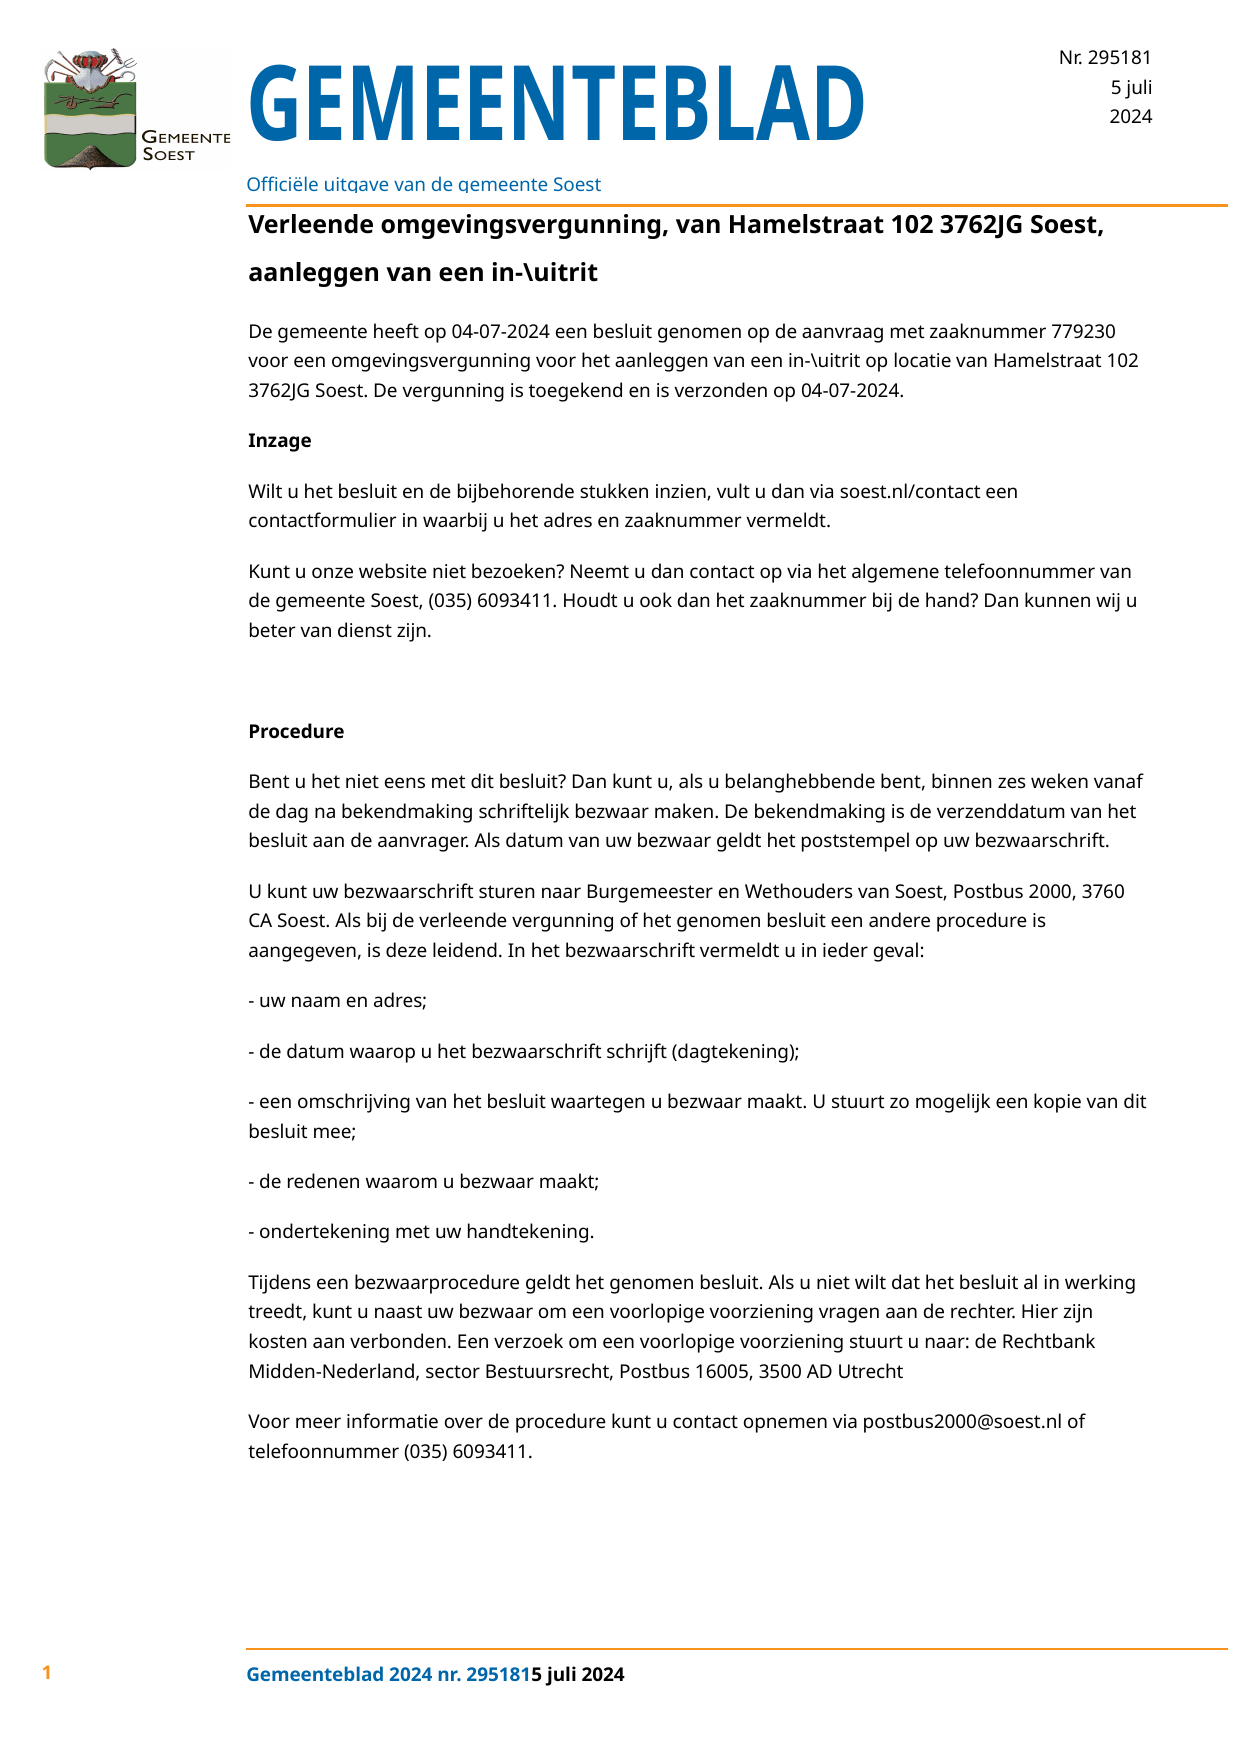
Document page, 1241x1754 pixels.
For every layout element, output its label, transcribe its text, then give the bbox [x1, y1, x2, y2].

text Bent u het niet eens met dit besluit? Dan kunt u, als u belanghebbende bent, binnen zes weken vanaf de dag na bekendmaking schriftelijk bezwaar maken. De bekendmaking is de verzenddatum van het besluit aan de aanvrager. Als datum van uw bezwaar geldt het poststempel op uw bezwaarschrift. [248, 768, 1152, 853]
text Inzage [248, 427, 1152, 453]
text De gemeente heeft op 04-07-2024 een besluit genomen op de aanvraag met zaaknummer 779230 voor een omgevingsvergunning voor het aanleggen van een in-\uitrit op locatie van Hamelstraat 102 3762JG Soest. De vergunning is toegekend en is verzonden op 04-07-2024. [248, 318, 1152, 403]
text - ondertekening met uw handtekening. [248, 1219, 1152, 1244]
text - een omschrijving van het besluit waartegen u bezwaar maakt. U stuurt zo mogelijk een kopie van dit besluit mee; [248, 1088, 1152, 1144]
text Tijdens een bezwaarprocedure geldt het genomen besluit. Als u niet wilt dat het besluit al in werking treedt, kunt u naast uw bezwaar om een voorlopige voorziening vragen aan de rechter. Hier zijn kosten aan verbonden. Een verzoek om een voorlopige voorziening stuurt u naar: de Rechtbank Midden-Nederland, sector Bestuursrecht, Postbus 16005, 3500 AD Utrecht [248, 1269, 1152, 1384]
text U kunt uw bezwaarschrift sturen naar Burgemeester en Wethouders van Soest, Postbus 2000, 3760 CA Soest. Als bij de verleende vergunning of het genomen besluit een andere procedure is aangegeven, is deze leidend. In het bezwaarschrift vermeldt u in ieder geval: [248, 878, 1152, 963]
text Verleende omgevingsvergunning, van Hamelstraat 102 3762JG Soest, aanleggen van een in-\uitrit [248, 207, 1152, 288]
text Voor meer informatie over de procedure kunt u contact opnemen via postbus2000@soest.nl of telefoonnummer (035) 6093411. [248, 1408, 1152, 1464]
text Procedure [248, 718, 1152, 744]
text - de datum waarop u het bezwaarschrift schrijft (dagtekening); [248, 1038, 1152, 1064]
text - de redenen waarom u bezwaar maakt; [248, 1168, 1152, 1194]
text - uw naam en adres; [248, 987, 1152, 1013]
text Wilt u het besluit en de bijbehorende stukken inzien, vult u dan via soest.nl/contact een contactformulier in waarbij u het adres en zaaknummer vermeldt. [248, 478, 1152, 533]
picture [41, 47, 231, 172]
text Kunt u onze website niet bezoeken? Neemt u dan contact op via het algemene telefoonnummer van de gemeente Soest, (035) 6093411. Houdt u ook dan het zaaknummer bij de hand? Dan kunnen wij u beter van dienst zijn. [248, 558, 1152, 643]
